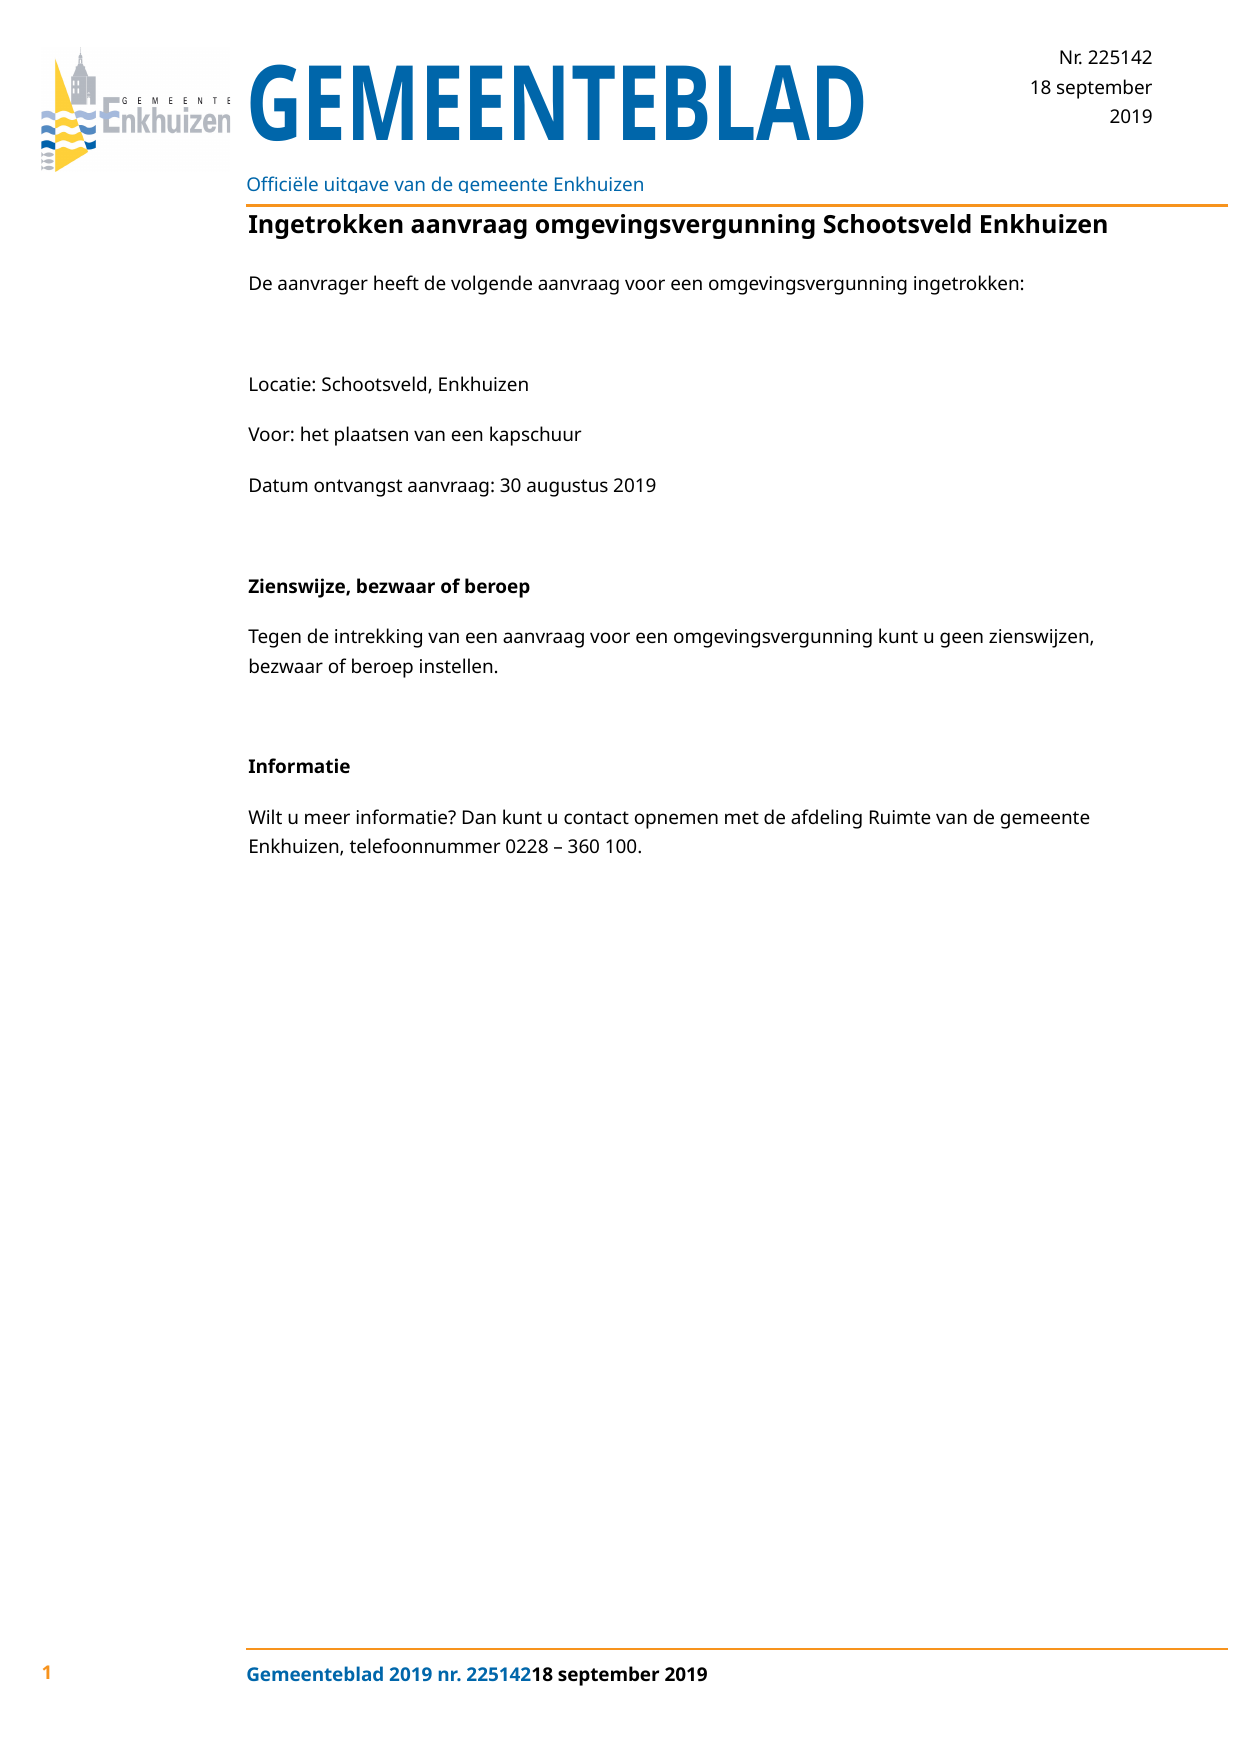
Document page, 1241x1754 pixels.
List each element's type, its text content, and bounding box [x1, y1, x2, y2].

text Locatie: Schootsveld, Enkhuizen [248, 371, 1152, 397]
text De aanvrager heeft de volgende aanvraag voor een omgevingsvergunning ingetrokken: [248, 270, 1152, 296]
text Datum ontvangst aanvraag: 30 augustus 2019 [248, 472, 1152, 498]
text Ingetrokken aanvraag omgevingsvergunning Schootsveld Enkhuizen [248, 207, 1152, 241]
text Wilt u meer informatie? Dan kunt u contact opnemen met de afdeling Ruimte van de gemeente Enkhuizen, telefoonnummer 0228 – 360 100. [248, 804, 1152, 859]
text Tegen de intrekking van een aanvraag voor een omgevingsvergunning kunt u geen zienswijzen, bezwaar of beroep instellen. [248, 623, 1152, 678]
text Voor: het plaatsen van een kapschuur [248, 422, 1152, 447]
picture [41, 47, 231, 172]
text Zienswijze, bezwaar of beroep [248, 573, 1152, 598]
text Informatie [248, 754, 1152, 779]
